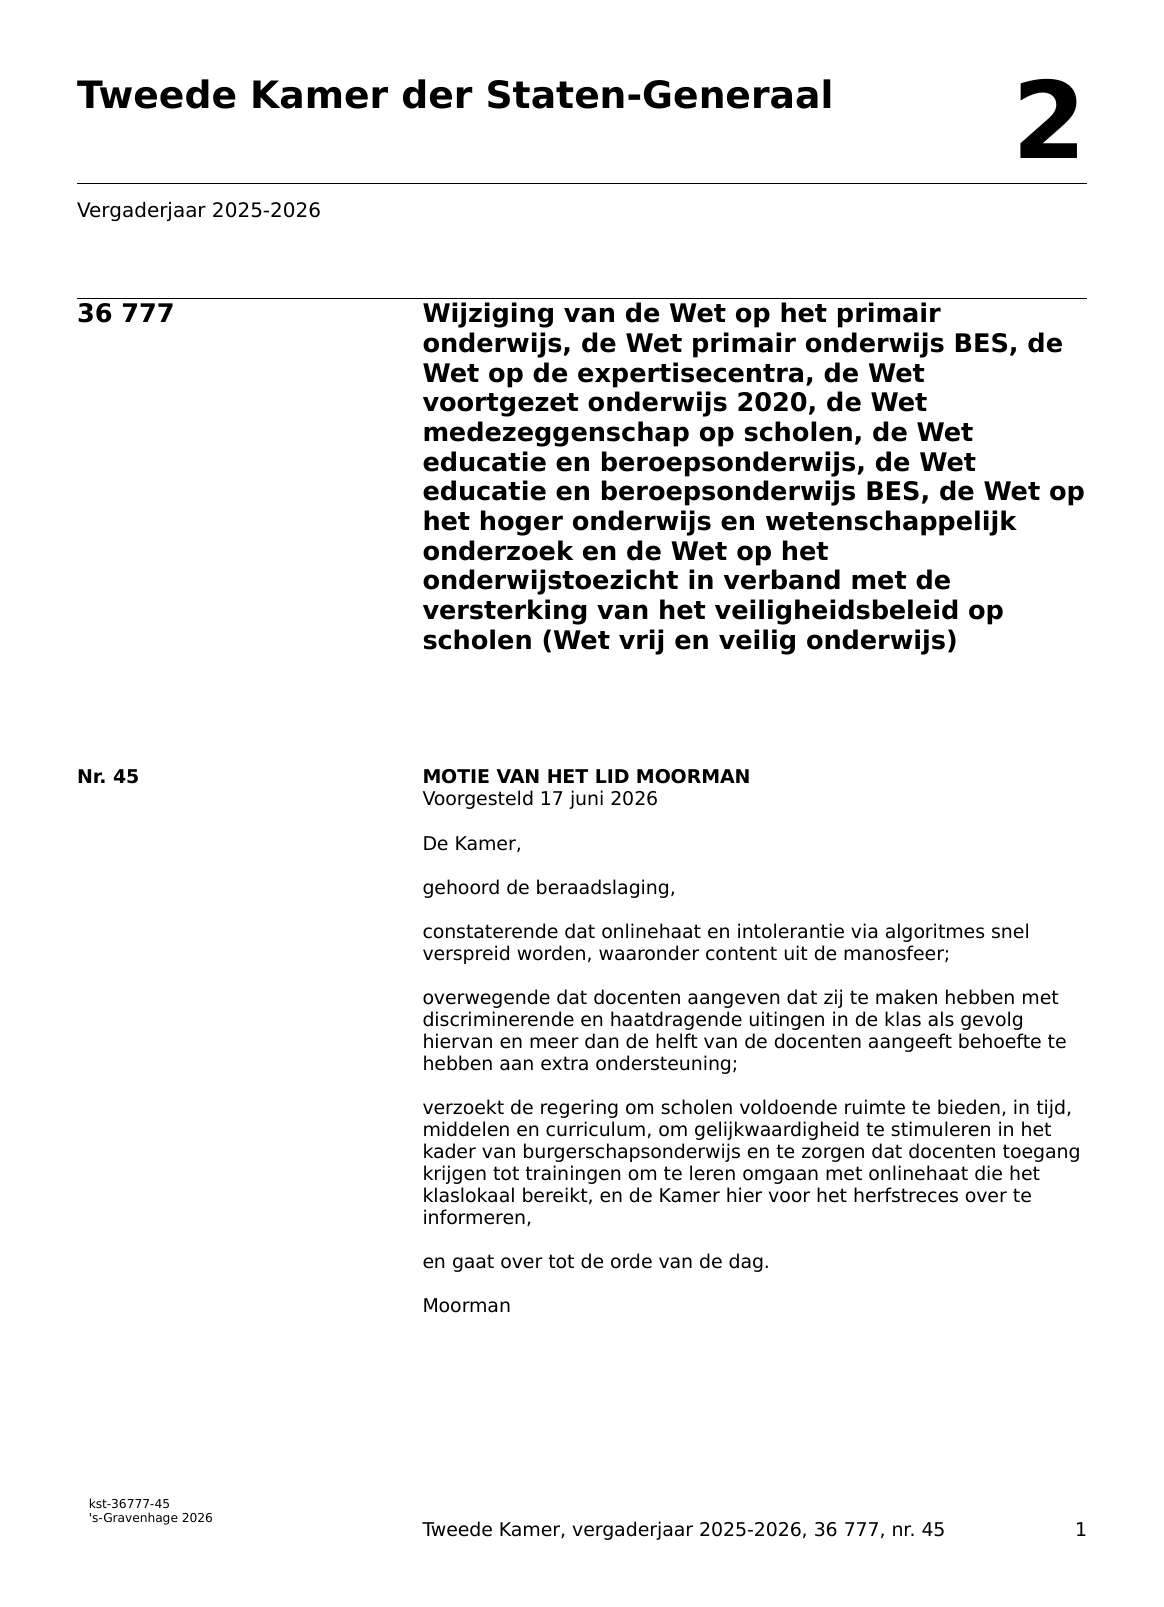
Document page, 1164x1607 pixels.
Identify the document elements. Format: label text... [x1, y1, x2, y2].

text De Kamer, [422, 832, 1087, 854]
text Voorgesteld 17 juni 2026 [422, 788, 1087, 810]
text constaterende dat onlinehaat en intolerantie via algoritmes snel verspreid worden, waaronder content uit de manosfeer; [422, 921, 1087, 965]
text gehoord de beraadslaging, [422, 877, 1087, 898]
subtitle Nr. 45 MOTIE VAN HET LID MOORMAN [77, 766, 1087, 788]
text 's-Gravenhage 2026 [88, 1511, 323, 1525]
table_header Tweede Kamer der Staten-Generaal [77, 59, 886, 183]
text overwegende dat docenten aangeven dat zij te maken hebben met discriminerende en haatdragende uitingen in de klas als gevolg hiervan en meer dan de helft van de docenten aangeeft behoefte te hebben aan extra ondersteuning; [422, 987, 1087, 1075]
subtitle 36 777 Wijziging van de Wet op het primair onderwijs, de Wet primair onderwijs BES, de Wet op de expertisecentra, de Wet voortgezet onderwijs 2020, de Wet medezeggenschap op scholen, de Wet educatie en beroepsonderwijs, de Wet educatie en beroepsonderwijs BES, de Wet op het hoger onderwijs en wetenschappelijk onderzoek en de Wet op het onderwijstoezicht in verband met de versterking van het veiligheidsbeleid op scholen (Wet vrij en veilig onderwijs) [77, 299, 1087, 655]
text en gaat over tot de orde van de dag. [422, 1251, 1087, 1273]
text Moorman [422, 1295, 1087, 1317]
text verzoekt de regering om scholen voldoende ruimte te bieden, in tijd, middelen en curriculum, om gelijkwaardigheid te stimuleren in het kader van burgerschapsonderwijs en te zorgen dat docenten toegang krijgen tot trainingen om te leren omgaan met onlinehaat die het klaslokaal bereikt, en de Kamer hier voor het herfstreces over te informeren, [422, 1097, 1087, 1229]
table_cell Vergaderjaar 2025-2026 [77, 184, 1087, 298]
text kst-36777-45 [88, 1497, 323, 1511]
table_header 2 [886, 59, 1087, 183]
